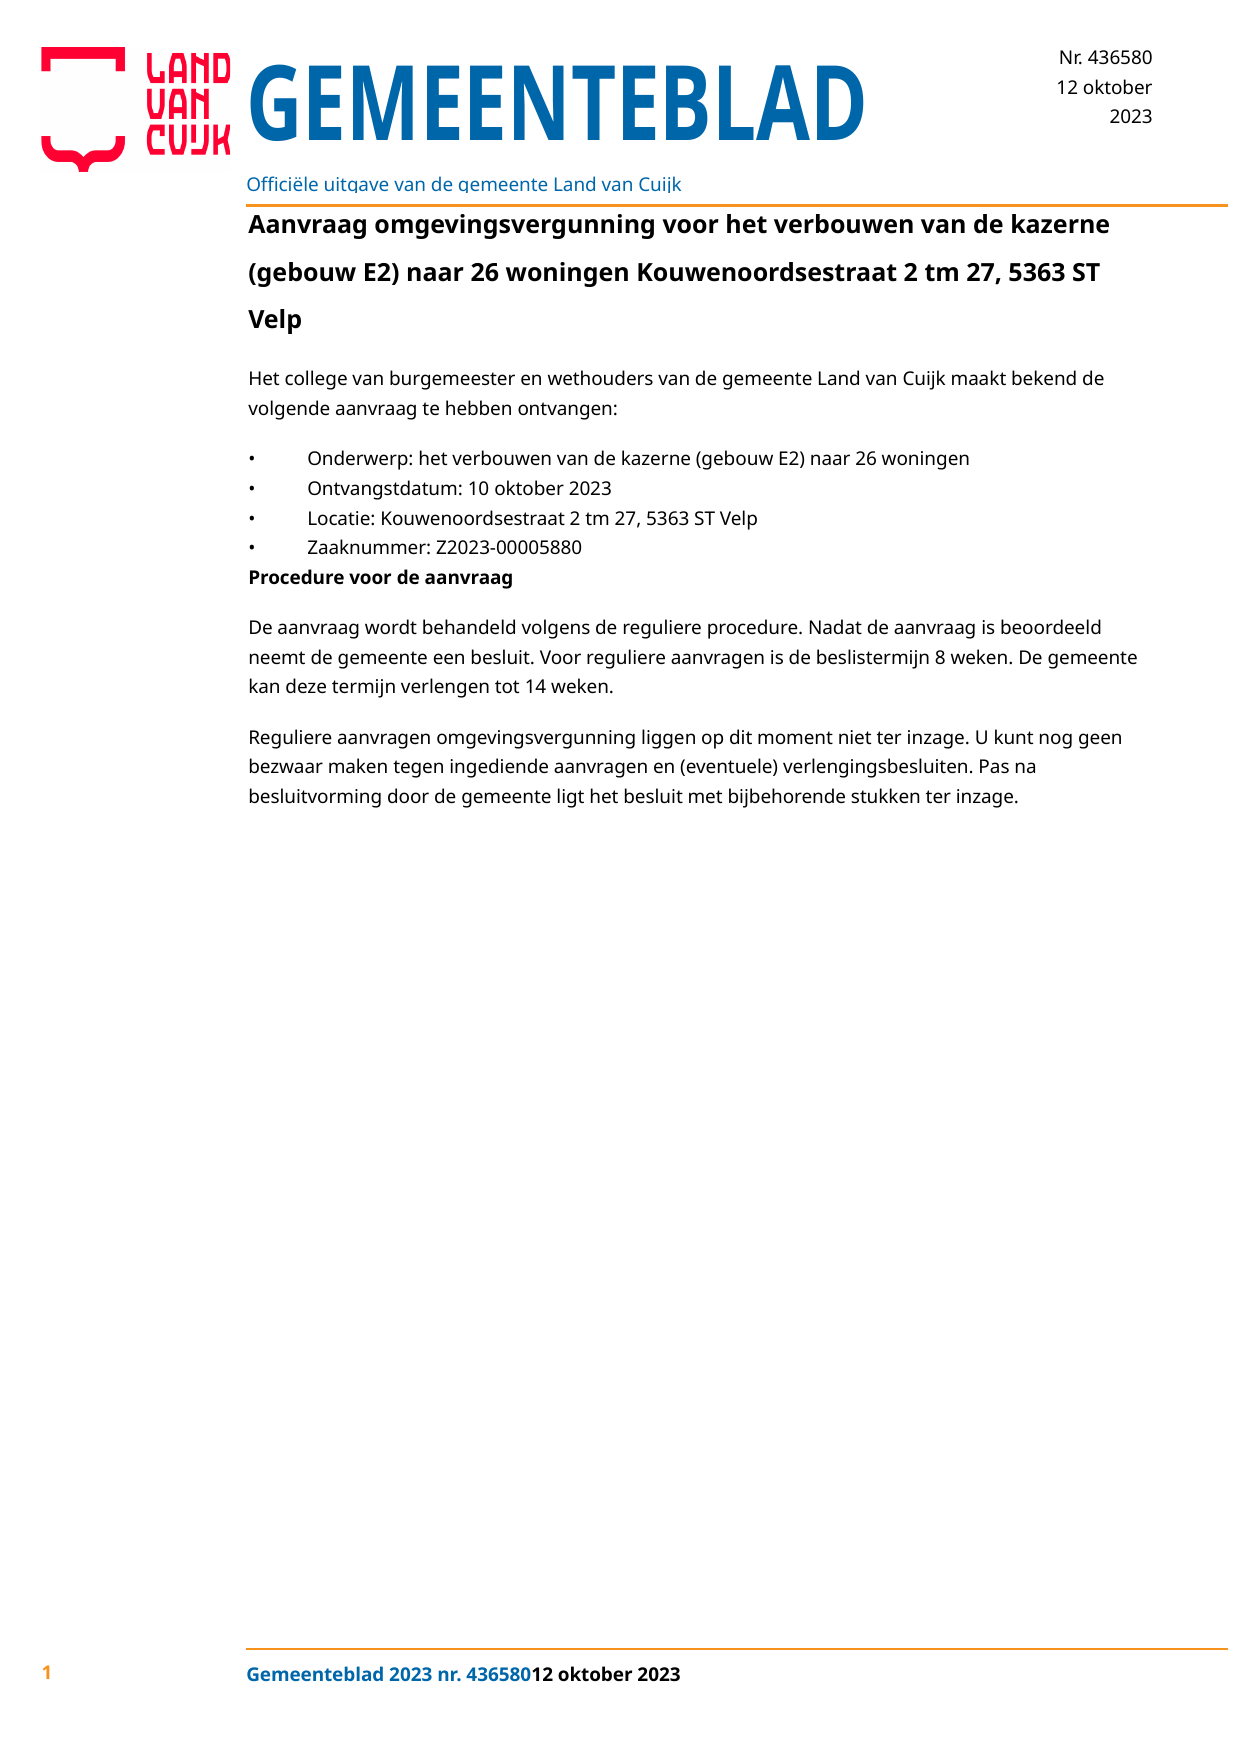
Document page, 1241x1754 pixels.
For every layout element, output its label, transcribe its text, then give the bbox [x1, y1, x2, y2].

list Locatie: Kouwenoordsestraat 2 tm 27, 5363 ST Velp [248, 505, 1152, 530]
text Aanvraag omgevingsvergunning voor het verbouwen van de kazerne (gebouw E2) naar 26 woningen Kouwenoordsestraat 2 tm 27, 5363 ST Velp [248, 207, 1152, 336]
text Reguliere aanvragen omgevingsvergunning liggen op dit moment niet ter inzage. U kunt nog geen bezwaar maken tegen ingediende aanvragen en (eventuele) verlengingsbesluiten. Pas na besluitvorming door de gemeente ligt het besluit met bijbehorende stukken ter inzage. [248, 724, 1152, 809]
picture [41, 47, 231, 172]
list Zaaknummer: Z2023-00005880 [248, 534, 1152, 560]
list Onderwerp: het verbouwen van de kazerne (gebouw E2) naar 26 woningen [248, 446, 1152, 471]
text Het college van burgemeester en wethouders van de gemeente Land van Cuijk maakt bekend de volgende aanvraag te hebben ontvangen: [248, 366, 1152, 421]
text De aanvraag wordt behandeld volgens de reguliere procedure. Nadat de aanvraag is beoordeeld neemt de gemeente een besluit. Voor reguliere aanvragen is de beslistermijn 8 weken. De gemeente kan deze termijn verlengen tot 14 weken. [248, 614, 1152, 699]
text Procedure voor de aanvraag [248, 564, 1152, 589]
list Ontvangstdatum: 10 oktober 2023 [248, 475, 1152, 501]
